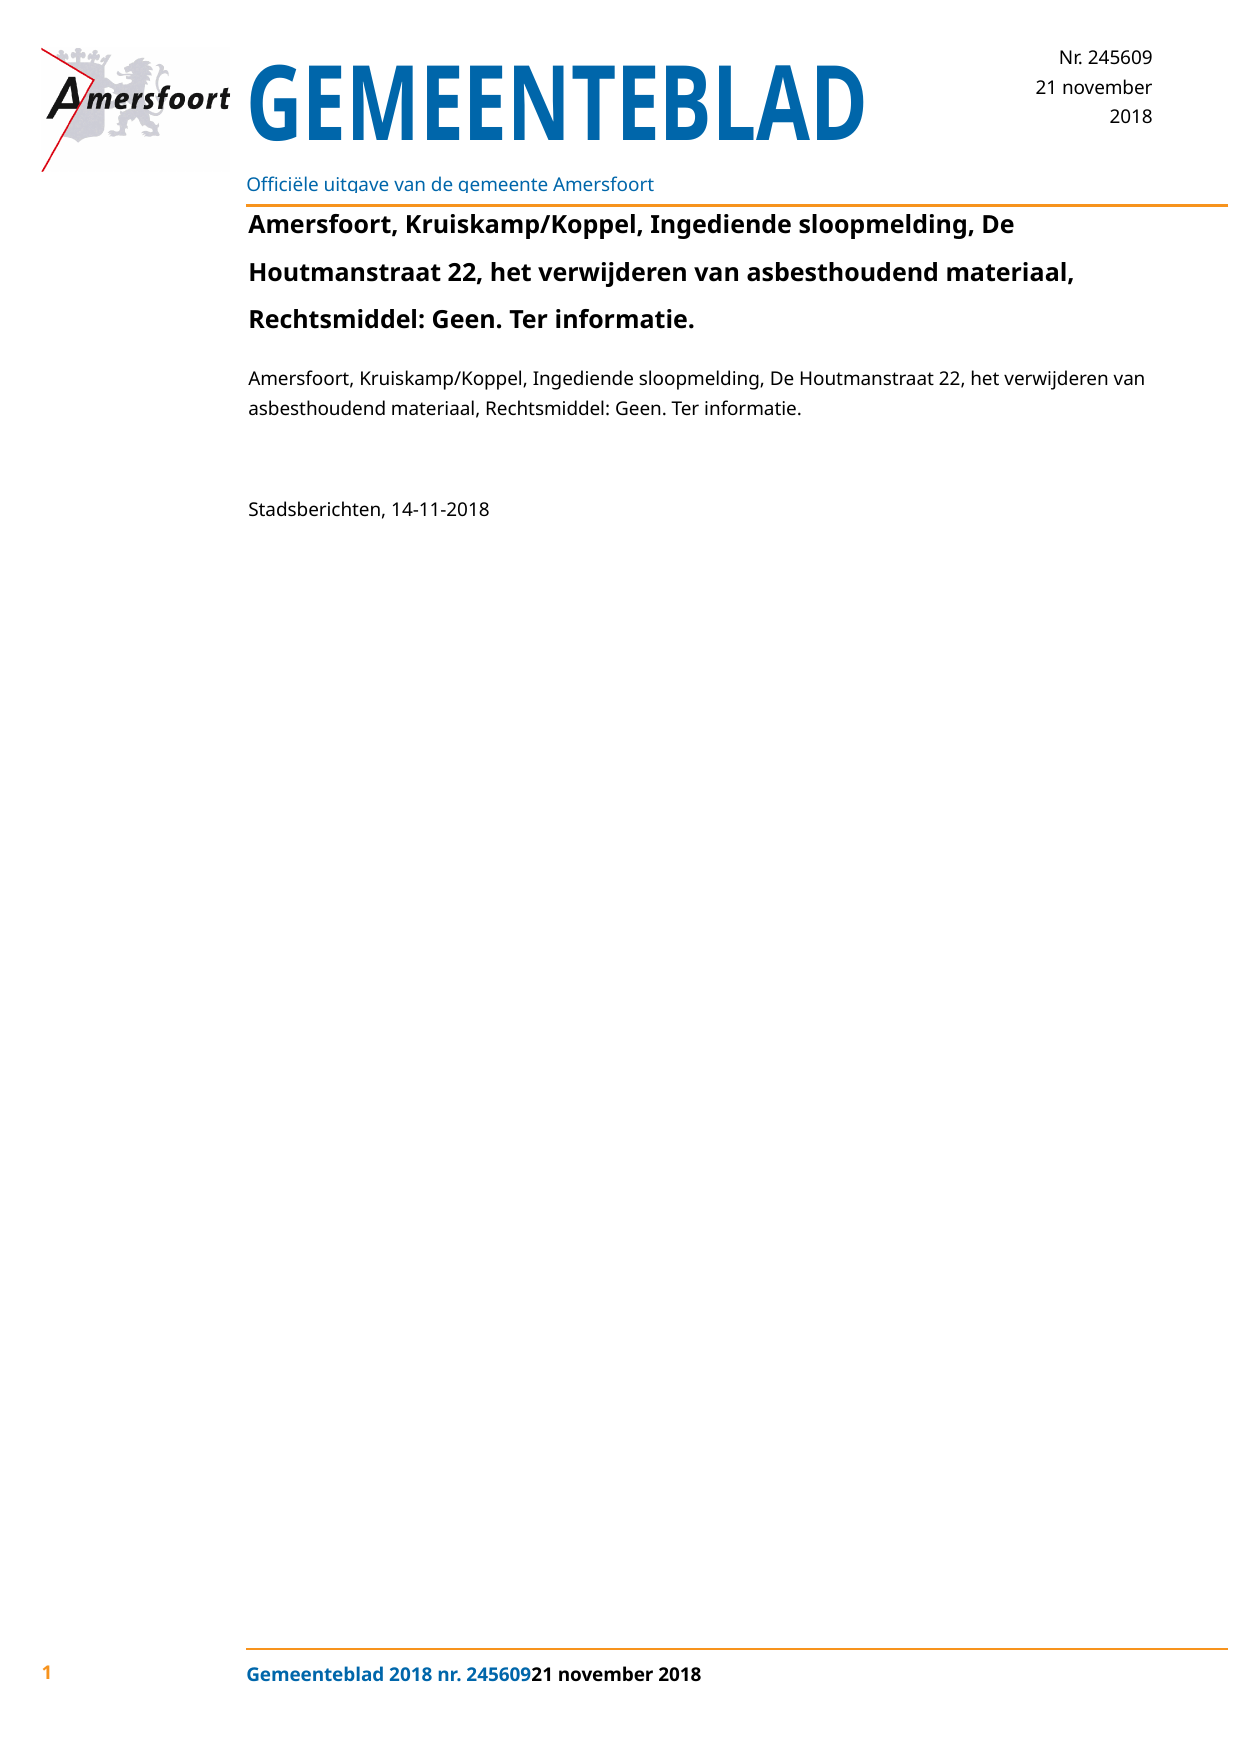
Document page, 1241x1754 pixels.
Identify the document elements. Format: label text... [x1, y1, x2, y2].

text Stadsberichten, 14-11-2018 [248, 496, 1152, 522]
text Amersfoort, Kruiskamp/Koppel, Ingediende sloopmelding, De Houtmanstraat 22, het verwijderen van asbesthoudend materiaal, Rechtsmiddel: Geen. Ter informatie. [248, 207, 1152, 336]
text Amersfoort, Kruiskamp/Koppel, Ingediende sloopmelding, De Houtmanstraat 22, het verwijderen van asbesthoudend materiaal, Rechtsmiddel: Geen. Ter informatie. [248, 366, 1152, 421]
picture [41, 47, 231, 172]
